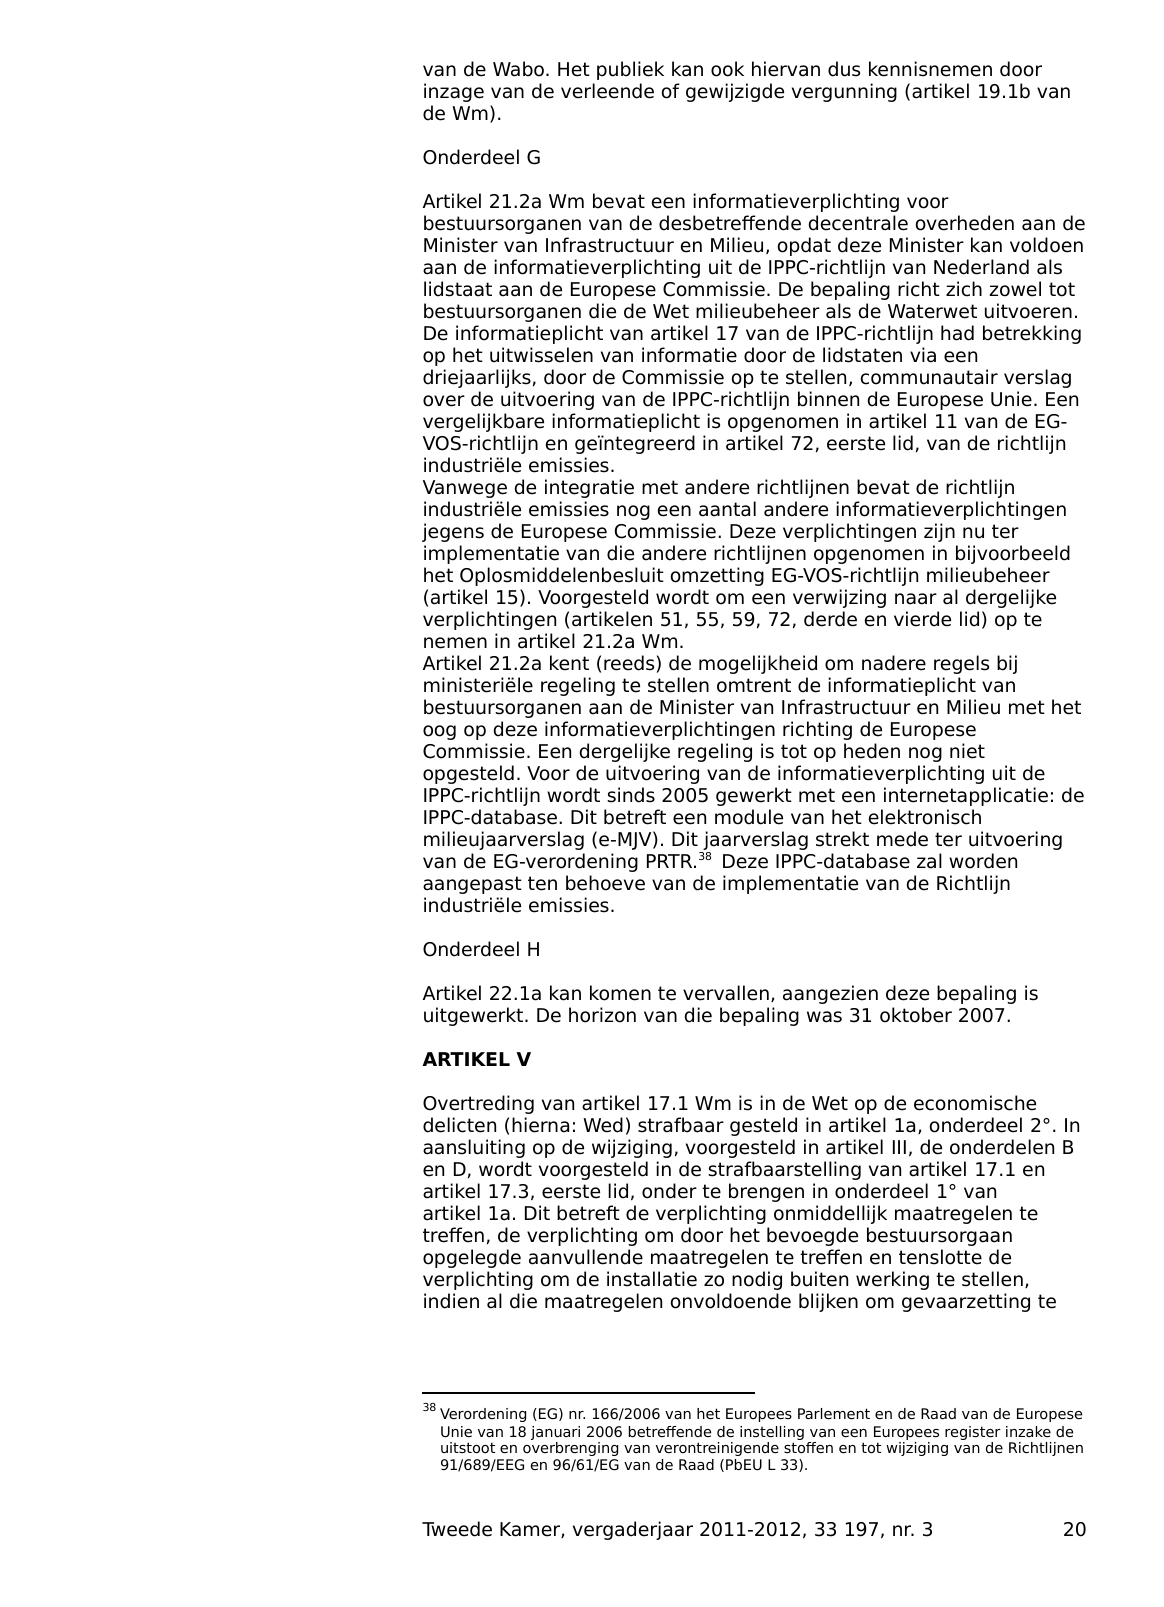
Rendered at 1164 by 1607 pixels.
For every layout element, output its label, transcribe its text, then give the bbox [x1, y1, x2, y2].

text Vanwege de integratie met andere richtlijnen bevat de richtlijn industriële emissies nog een aantal andere informatieverplichtingen jegens de Europese Commissie. Deze verplichtingen zijn nu ter implementatie van die andere richtlijnen opgenomen in bijvoorbeeld het Oplosmiddelenbesluit omzetting EG-VOS-richtlijn milieubeheer (artikel 15). Voorgesteld wordt om een verwijzing naar al dergelijke verplichtingen (artikelen 51, 55, 59, 72, derde en vierde lid) op te nemen in artikel 21.2a Wm. [422, 477, 1087, 653]
subtitle Onderdeel H [422, 939, 1087, 961]
text Artikel 21.2a kent (reeds) de mogelijkheid om nadere regels bij ministeriële regeling te stellen omtrent de informatieplicht van bestuursorganen aan de Minister van Infrastructuur en Milieu met het oog op deze informatieverplichtingen richting de Europese Commissie. Een dergelijke regeling is tot op heden nog niet opgesteld. Voor de uitvoering van de informatieverplichting uit de IPPC-richtlijn wordt sinds 2005 gewerkt met een internetapplicatie: de IPPC-database. Dit betreft een module van het elektronisch milieujaarverslag (e-MJV). Dit jaarverslag strekt mede ter uitvoering van de EG-verordening PRTR. Deze IPPC-database zal worden aangepast ten behoeve van de implementatie van de Richtlijn industriële emissies. [422, 653, 1087, 917]
text Artikel 21.2a Wm bevat een informatieverplichting voor bestuursorganen van de desbetreffende decentrale overheden aan de Minister van Infrastructuur en Milieu, opdat deze Minister kan voldoen aan de informatieverplichting uit de IPPC-richtlijn van Nederland als lidstaat aan de Europese Commissie. De bepaling richt zich zowel tot bestuursorganen die de Wet milieubeheer als de Waterwet uitvoeren. [422, 191, 1087, 323]
text van de Wabo. Het publiek kan ook hiervan dus kennisnemen door inzage van de verleende of gewijzigde vergunning (artikel 19.1b van de Wm). [422, 59, 1087, 125]
subtitle Onderdeel G [422, 147, 1087, 169]
text De informatieplicht van artikel 17 van de IPPC-richtlijn had betrekking op het uitwisselen van informatie door de lidstaten via een driejaarlijks, door de Commissie op te stellen, communautair verslag over de uitvoering van de IPPC-richtlijn binnen de Europese Unie. Een vergelijkbare informatieplicht is opgenomen in artikel 11 van de EG-VOS-richtlijn en geïntegreerd in artikel 72, eerste lid, van de richtlijn industriële emissies. [422, 323, 1087, 477]
text Artikel 22.1a kan komen te vervallen, aangezien deze bepaling is uitgewerkt. De horizon van die bepaling was 31 oktober 2007. [422, 983, 1087, 1027]
subtitle ARTIKEL V [422, 1049, 1087, 1071]
text Overtreding van artikel 17.1 Wm is in de Wet op de economische delicten (hierna: Wed) strafbaar gesteld in artikel 1a, onderdeel 2°. In aansluiting op de wijziging, voorgesteld in artikel III, de onderdelen B en D, wordt voorgesteld in de strafbaarstelling van artikel 17.1 en artikel 17.3, eerste lid, onder te brengen in onderdeel 1° van artikel 1a. Dit betreft de verplichting onmiddellijk maatregelen te treffen, de verplichting om door het bevoegde bestuursorgaan opgelegde aanvullende maatregelen te treffen en tenslotte de verplichting om de installatie zo nodig buiten werking te stellen, indien al die maatregelen onvoldoende blijken om gevaarzetting te [422, 1093, 1087, 1313]
text Verordening (EG) nr. 166/2006 van het Europees Parlement en de Raad van de Europese Unie van 18 januari 2006 betreffende de instelling van een Europees register inzake de uitstoot en overbrenging van verontreinigende stoffen en tot wijziging van de Richtlijnen 91/689/EEG en 96/61/EG van de Raad (PbEU L 33). [422, 1402, 1087, 1474]
